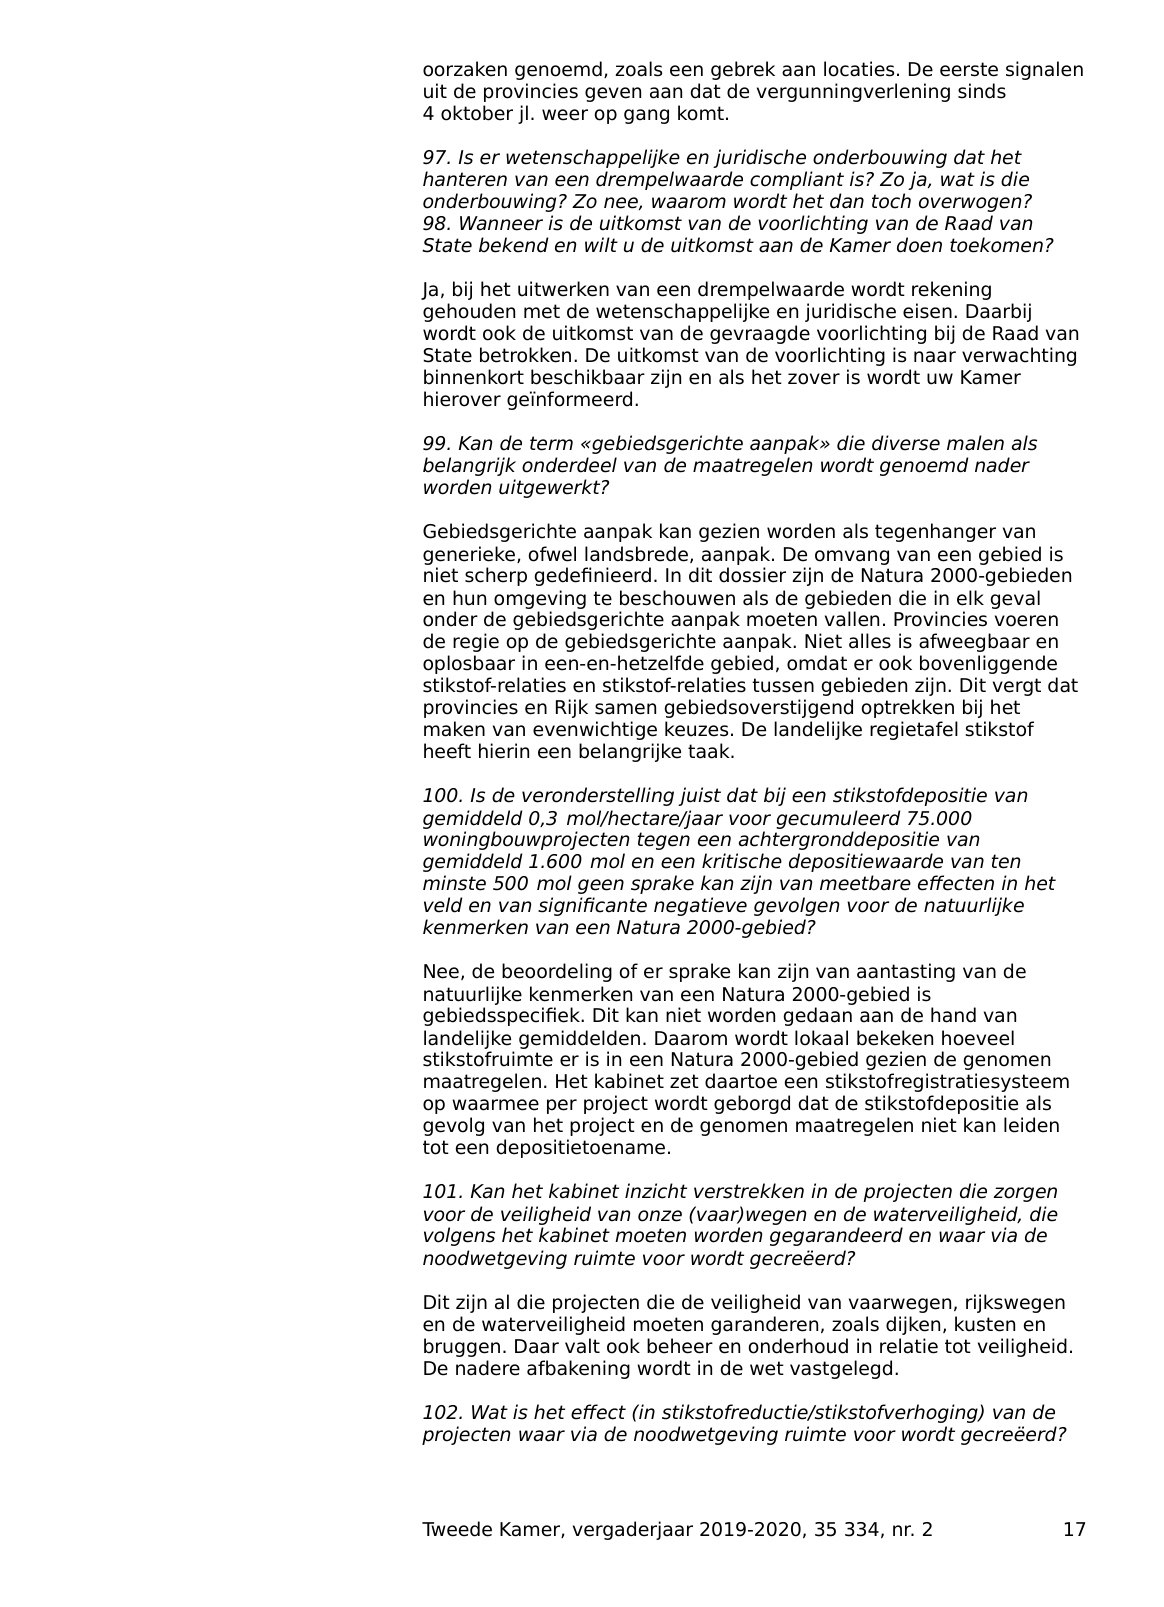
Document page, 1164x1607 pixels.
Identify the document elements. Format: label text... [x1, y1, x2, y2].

text 99. Kan de term «gebiedsgerichte aanpak» die diverse malen als belangrijk onderdeel van de maatregelen wordt genoemd nader worden uitgewerkt? [422, 433, 1087, 499]
text Gebiedsgerichte aanpak kan gezien worden als tegenhanger van generieke, ofwel landsbrede, aanpak. De omvang van een gebied is niet scherp gedefinieerd. In dit dossier zijn de Natura 2000-gebieden en hun omgeving te beschouwen als de gebieden die in elk geval onder de gebiedsgerichte aanpak moeten vallen. Provincies voeren de regie op de gebiedsgerichte aanpak. Niet alles is afweegbaar en oplosbaar in een-en-hetzelfde gebied, omdat er ook bovenliggende stikstof-relaties en stikstof-relaties tussen gebieden zijn. Dit vergt dat provincies en Rijk samen gebiedsoverstijgend optrekken bij het maken van evenwichtige keuzes. De landelijke regietafel stikstof heeft hierin een belangrijke taak. [422, 521, 1087, 763]
text Ja, bij het uitwerken van een drempelwaarde wordt rekening gehouden met de wetenschappelijke en juridische eisen. Daarbij wordt ook de uitkomst van de gevraagde voorlichting bij de Raad van State betrokken. De uitkomst van de voorlichting is naar verwachting binnenkort beschikbaar zijn en als het zover is wordt uw Kamer hierover geïnformeerd. [422, 279, 1087, 411]
text 97. Is er wetenschappelijke en juridische onderbouwing dat het hanteren van een drempelwaarde compliant is? Zo ja, wat is die onderbouwing? Zo nee, waarom wordt het dan toch overwogen? [422, 147, 1087, 213]
text Dit zijn al die projecten die de veiligheid van vaarwegen, rijkswegen en de waterveiligheid moeten garanderen, zoals dijken, kusten en bruggen. Daar valt ook beheer en onderhoud in relatie tot veiligheid. De nadere afbakening wordt in de wet vastgelegd. [422, 1292, 1087, 1379]
text 102. Wat is het effect (in stikstofreductie/stikstofverhoging) van de projecten waar via de noodwetgeving ruimte voor wordt gecreëerd? [422, 1402, 1087, 1446]
text 98. Wanneer is de uitkomst van de voorlichting van de Raad van State bekend en wilt u de uitkomst aan de Kamer doen toekomen? [422, 213, 1087, 257]
text 101. Kan het kabinet inzicht verstrekken in de projecten die zorgen voor de veiligheid van onze (vaar)wegen en de waterveiligheid, die volgens het kabinet moeten worden gegarandeerd en waar via de noodwetgeving ruimte voor wordt gecreëerd? [422, 1181, 1087, 1269]
text 100. Is de veronderstelling juist dat bij een stikstofdepositie van gemiddeld 0,3 mol/hectare/jaar voor gecumuleerd 75.000 woningbouwprojecten tegen een achtergronddepositie van gemiddeld 1.600 mol en een kritische depositiewaarde van ten minste 500 mol geen sprake kan zijn van meetbare effecten in het veld en van significante negatieve gevolgen voor de natuurlijke kenmerken van een Natura 2000-gebied? [422, 785, 1087, 939]
text Nee, de beoordeling of er sprake kan zijn van aantasting van de natuurlijke kenmerken van een Natura 2000-gebied is gebiedsspecifiek. Dit kan niet worden gedaan aan de hand van landelijke gemiddelden. Daarom wordt lokaal bekeken hoeveel stikstofruimte er is in een Natura 2000-gebied gezien de genomen maatregelen. Het kabinet zet daartoe een stikstofregistratiesysteem op waarmee per project wordt geborgd dat de stikstofdepositie als gevolg van het project en de genomen maatregelen niet kan leiden tot een depositietoename. [422, 961, 1087, 1159]
text oorzaken genoemd, zoals een gebrek aan locaties. De eerste signalen uit de provincies geven aan dat de vergunningverlening sinds 4 oktober jl. weer op gang komt. [422, 59, 1087, 125]
